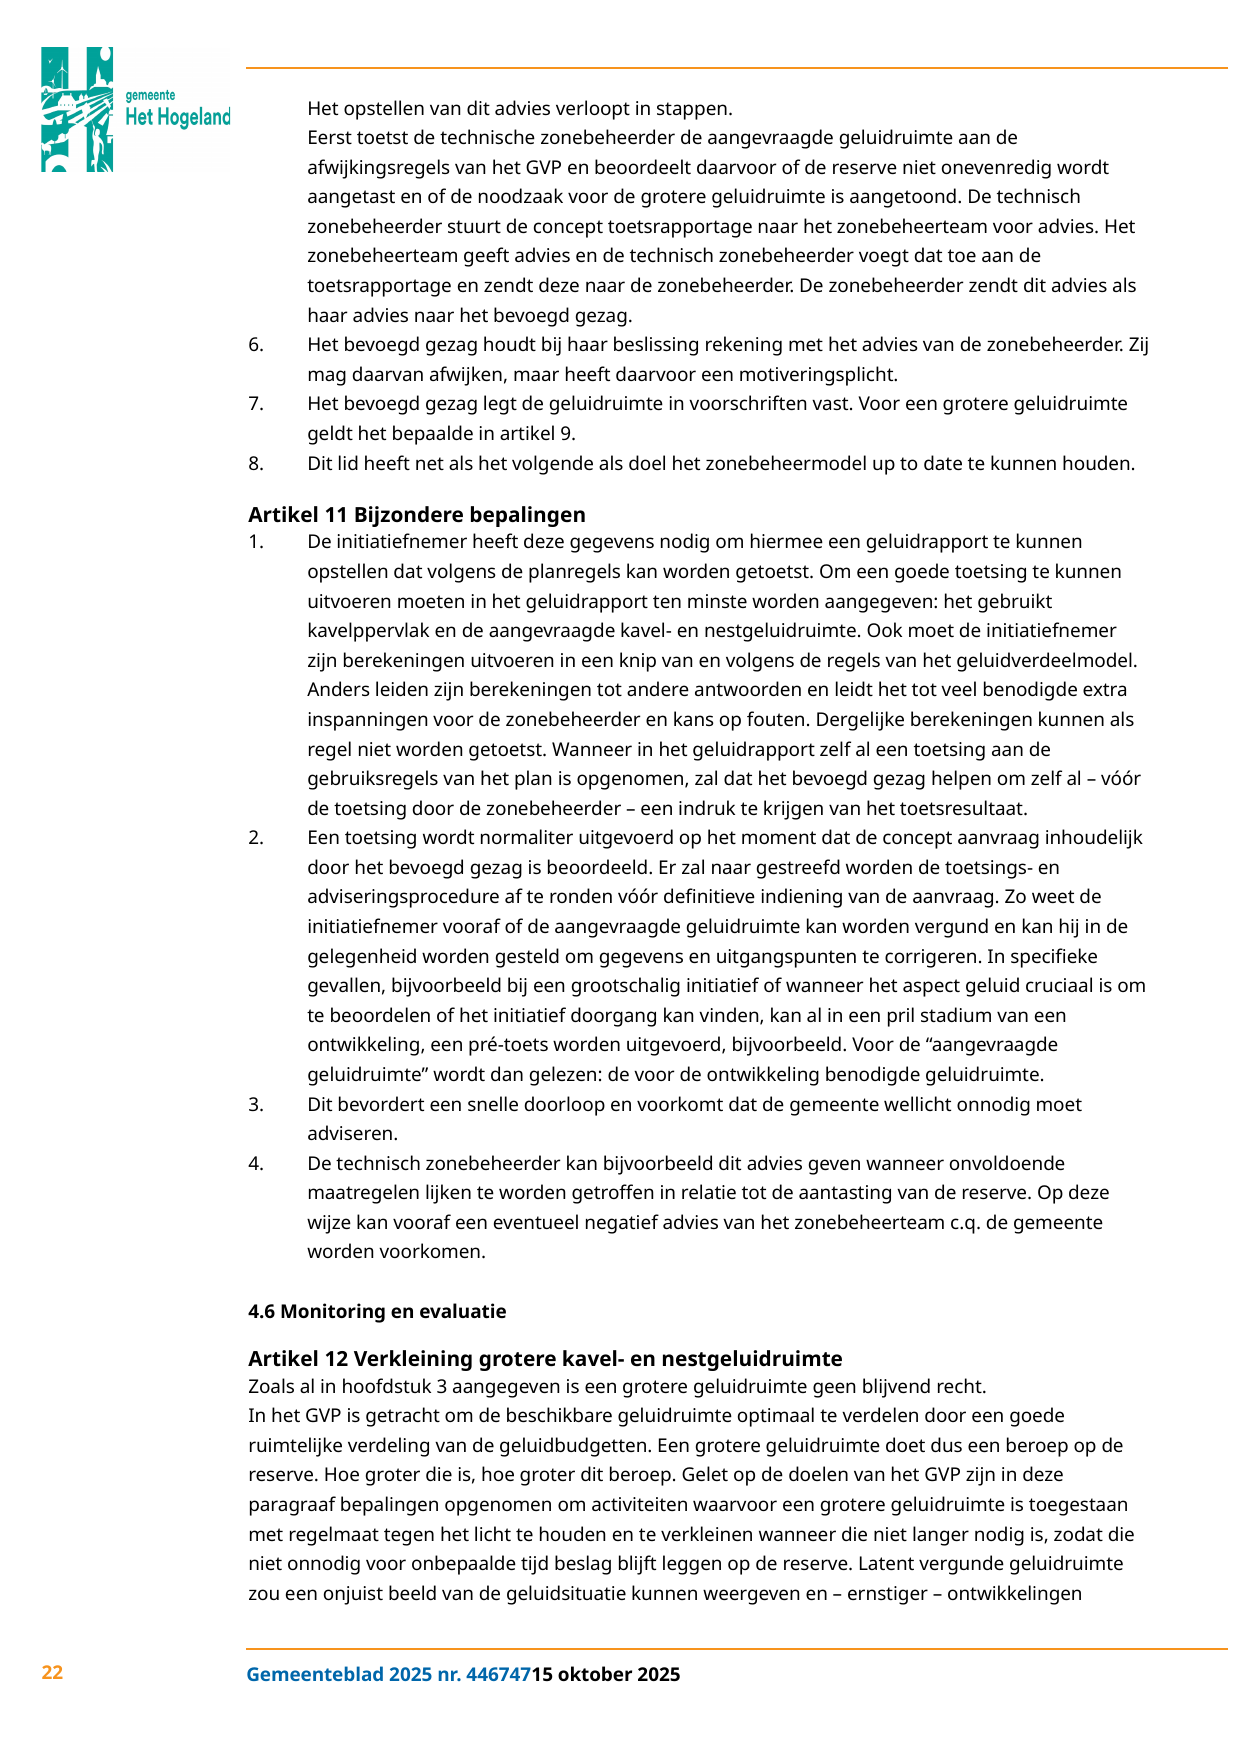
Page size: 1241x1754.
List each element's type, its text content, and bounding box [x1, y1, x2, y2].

list De initiatiefnemer heeft deze gegevens nodig om hiermee een geluidrapport te kunnen opstellen dat volgens de planregels kan worden getoetst. Om een goede toetsing te kunnen uitvoeren moeten in het geluidrapport ten minste worden aangegeven: het gebruikt kavelppervlak en de aangevraagde kavel- en nestgeluidruimte. Ook moet de initiatiefnemer zijn berekeningen uitvoeren in een knip van en volgens de regels van het geluidverdeelmodel. Anders leiden zijn berekeningen tot andere antwoorden en leidt het tot veel benodigde extra inspanningen voor de zonebeheerder en kans op fouten. Dergelijke berekeningen kunnen als regel niet worden getoetst. Wanneer in het geluidrapport zelf al een toetsing aan de gebruiksregels van het plan is opgenomen, zal dat het bevoegd gezag helpen om zelf al – vóór de toetsing door de zonebeheerder – een indruk te krijgen van het toetsresultaat. [248, 529, 1152, 821]
list Eerst toetst de technische zonebeheerder de aangevraagde geluidruimte aan de afwijkingsregels van het GVP en beoordeelt daarvoor of de reserve niet onevenredig wordt aangetast en of de noodzaak voor de grotere geluidruimte is aangetoond. De technisch zonebeheerder stuurt de concept toetsrapportage naar het zonebeheerteam voor advies. Het zonebeheerteam geeft advies en de technisch zonebeheerder voegt dat toe aan de toetsrapportage en zendt deze naar de zonebeheerder. De zonebeheerder zendt dit advies als haar advies naar het bevoegd gezag. [248, 124, 1152, 328]
list Het opstellen van dit advies verloopt in stappen. [248, 95, 1152, 121]
text Artikel 12 Verkleining grotere kavel- en nestgeluidruimte [248, 1344, 1152, 1373]
list Een toetsing wordt normaliter uitgevoerd op het moment dat de concept aanvraag inhoudelijk door het bevoegd gezag is beoordeeld. Er zal naar gestreefd worden de toetsings- en adviseringsprocedure af te ronden vóór definitieve indiening van de aanvraag. Zo weet de initiatiefnemer vooraf of de aangevraagde geluidruimte kan worden vergund en kan hij in de gelegenheid worden gesteld om gegevens en uitgangspunten te corrigeren. In specifieke gevallen, bijvoorbeeld bij een grootschalig initiatief of wanneer het aspect geluid cruciaal is om te beoordelen of het initiatief doorgang kan vinden, kan al in een pril stadium van een ontwikkeling, een pré-toets worden uitgevoerd, bijvoorbeeld. Voor de “aangevraagde geluidruimte” wordt dan gelezen: de voor de ontwikkeling benodigde geluidruimte. [248, 824, 1152, 1087]
list De technisch zonebeheerder kan bijvoorbeeld dit advies geven wanneer onvoldoende maatregelen lijken te worden getroffen in relatie tot de aantasting van de reserve. Op deze wijze kan vooraf een eventueel negatief advies van het zonebeheerteam c.q. de gemeente worden voorkomen. [248, 1150, 1152, 1264]
text In het GVP is getracht om de beschikbare geluidruimte optimaal te verdelen door een goede ruimtelijke verdeling van de geluidbudgetten. Een grotere geluidruimte doet dus een beroep op de reserve. Hoe groter die is, hoe groter dit beroep. Gelet op de doelen van het GVP zijn in deze paragraaf bepalingen opgenomen om activiteiten waarvoor een grotere geluidruimte is toegestaan met regelmaat tegen het licht te houden en te verkleinen wanneer die niet langer nodig is, zodat die niet onnodig voor onbepaalde tijd beslag blijft leggen op de reserve. Latent vergunde geluidruimte zou een onjuist beeld van de geluidsituatie kunnen weergeven en – ernstiger – ontwikkelingen [248, 1402, 1152, 1606]
list Dit bevordert een snelle doorloop en voorkomt dat de gemeente wellicht onnodig moet adviseren. [248, 1091, 1152, 1146]
text Zoals al in hoofdstuk 3 aangegeven is een grotere geluidruimte geen blijvend recht. [248, 1373, 1152, 1398]
list Het bevoegd gezag houdt bij haar beslissing rekening met het advies van de zonebeheerder. Zij mag daarvan afwijken, maar heeft daarvoor een motiveringsplicht. [248, 331, 1152, 387]
picture [41, 47, 231, 172]
text 4.6 Monitoring en evaluatie [248, 1298, 1152, 1323]
list Dit lid heeft net als het volgende als doel het zonebeheermodel up to date te kunnen houden. [248, 450, 1152, 476]
list Het bevoegd gezag legt de geluidruimte in voorschriften vast. Voor een grotere geluidruimte geldt het bepaalde in artikel 9. [248, 391, 1152, 446]
text Artikel 11 Bijzondere bepalingen [248, 500, 1152, 529]
